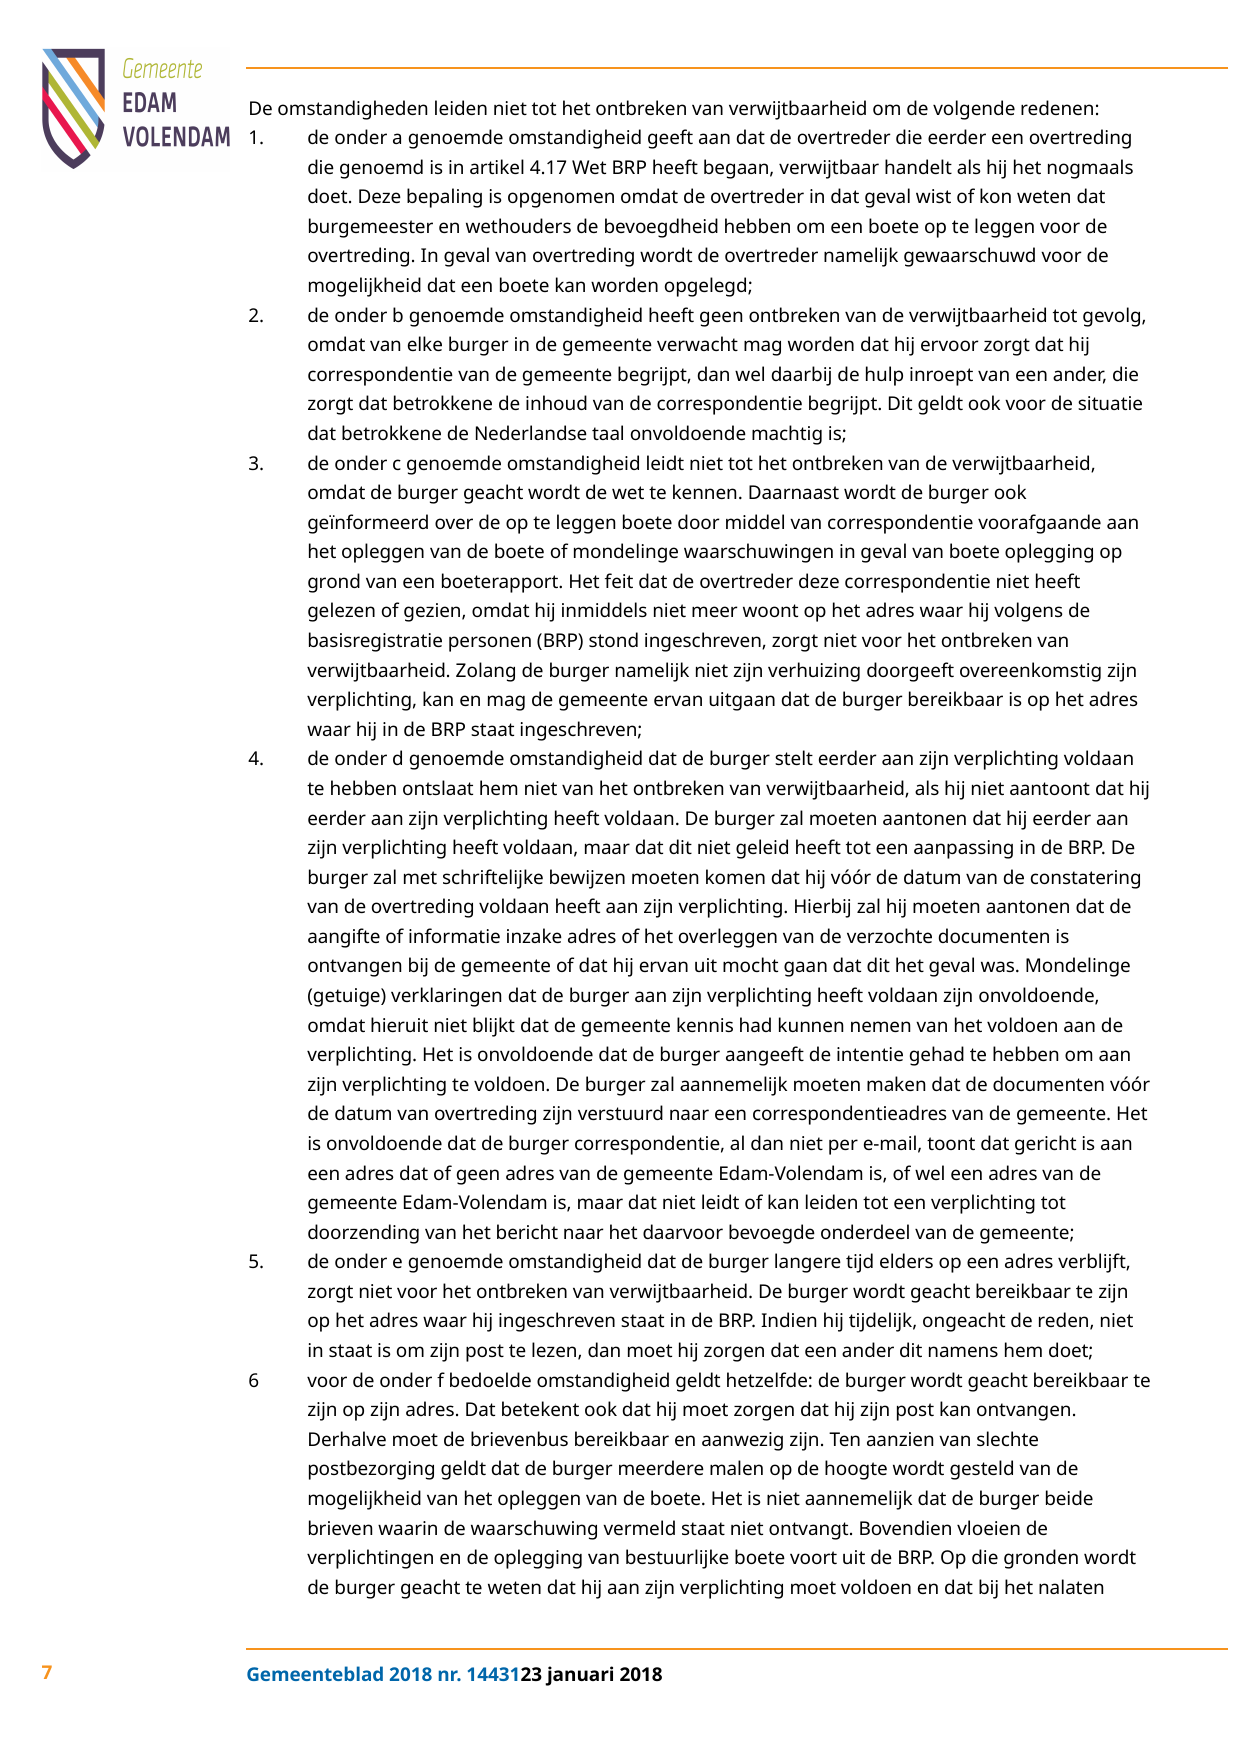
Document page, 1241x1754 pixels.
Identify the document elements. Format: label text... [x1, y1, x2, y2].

list voor de onder f bedoelde omstandigheid geldt hetzelfde: de burger wordt geacht bereikbaar te zijn op zijn adres. Dat betekent ook dat hij moet zorgen dat hij zijn post kan ontvangen. Derhalve moet de brievenbus bereikbaar en aanwezig zijn. Ten aanzien van slechte postbezorging geldt dat de burger meerdere malen op de hoogte wordt gesteld van de mogelijkheid van het opleggen van de boete. Het is niet aannemelijk dat de burger beide brieven waarin de waarschuwing vermeld staat niet ontvangt. Bovendien vloeien de verplichtingen en de oplegging van bestuurlijke boete voort uit de BRP. Op die gronden wordt de burger geacht te weten dat hij aan zijn verplichting moet voldoen en dat bij het nalaten [248, 1367, 1152, 1600]
list de onder a genoemde omstandigheid geeft aan dat de overtreder die eerder een overtreding die genoemd is in artikel 4.17 Wet BRP heeft begaan, verwijtbaar handelt als hij het nogmaals doet. Deze bepaling is opgenomen omdat de overtreder in dat geval wist of kon weten dat burgemeester en wethouders de bevoegdheid hebben om een boete op te leggen voor de overtreding. In geval van overtreding wordt de overtreder namelijk gewaarschuwd voor de mogelijkheid dat een boete kan worden opgelegd; [248, 124, 1152, 298]
text De omstandigheden leiden niet tot het ontbreken van verwijtbaarheid om de volgende redenen: [248, 95, 1152, 121]
picture [41, 47, 231, 172]
list de onder e genoemde omstandigheid dat de burger langere tijd elders op een adres verblijft, zorgt niet voor het ontbreken van verwijtbaarheid. De burger wordt geacht bereikbaar te zijn op het adres waar hij ingeschreven staat in de BRP. Indien hij tijdelijk, ongeacht de reden, niet in staat is om zijn post te lezen, dan moet hij zorgen dat een ander dit namens hem doet; [248, 1248, 1152, 1363]
list de onder c genoemde omstandigheid leidt niet tot het ontbreken van de verwijtbaarheid, omdat de burger geacht wordt de wet te kennen. Daarnaast wordt de burger ook geïnformeerd over de op te leggen boete door middel van correspondentie voorafgaande aan het opleggen van de boete of mondelinge waarschuwingen in geval van boete oplegging op grond van een boeterapport. Het feit dat de overtreder deze correspondentie niet heeft gelezen of gezien, omdat hij inmiddels niet meer woont op het adres waar hij volgens de basisregistratie personen (BRP) stond ingeschreven, zorgt niet voor het ontbreken van verwijtbaarheid. Zolang de burger namelijk niet zijn verhuizing doorgeeft overeenkomstig zijn verplichting, kan en mag de gemeente ervan uitgaan dat de burger bereikbaar is op het adres waar hij in de BRP staat ingeschreven; [248, 450, 1152, 742]
list de onder d genoemde omstandigheid dat de burger stelt eerder aan zijn verplichting voldaan te hebben ontslaat hem niet van het ontbreken van verwijtbaarheid, als hij niet aantoont dat hij eerder aan zijn verplichting heeft voldaan. De burger zal moeten aantonen dat hij eerder aan zijn verplichting heeft voldaan, maar dat dit niet geleid heeft tot een aanpassing in de BRP. De burger zal met schriftelijke bewijzen moeten komen dat hij vóór de datum van de constatering van de overtreding voldaan heeft aan zijn verplichting. Hierbij zal hij moeten aantonen dat de aangifte of informatie inzake adres of het overleggen van de verzochte documenten is ontvangen bij de gemeente of dat hij ervan uit mocht gaan dat dit het geval was. Mondelinge (getuige) verklaringen dat de burger aan zijn verplichting heeft voldaan zijn onvoldoende, omdat hieruit niet blijkt dat de gemeente kennis had kunnen nemen van het voldoen aan de verplichting. Het is onvoldoende dat de burger aangeeft de intentie gehad te hebben om aan zijn verplichting te voldoen. De burger zal aannemelijk moeten maken dat de documenten vóór de datum van overtreding zijn verstuurd naar een correspondentieadres van de gemeente. Het is onvoldoende dat de burger correspondentie, al dan niet per e-mail, toont dat gericht is aan een adres dat of geen adres van de gemeente Edam-Volendam is, of wel een adres van de gemeente Edam-Volendam is, maar dat niet leidt of kan leiden tot een verplichting tot doorzending van het bericht naar het daarvoor bevoegde onderdeel van de gemeente; [248, 746, 1152, 1245]
list de onder b genoemde omstandigheid heeft geen ontbreken van de verwijtbaarheid tot gevolg, omdat van elke burger in de gemeente verwacht mag worden dat hij ervoor zorgt dat hij correspondentie van de gemeente begrijpt, dan wel daarbij de hulp inroept van een ander, die zorgt dat betrokkene de inhoud van de correspondentie begrijpt. Dit geldt ook voor de situatie dat betrokkene de Nederlandse taal onvoldoende machtig is; [248, 302, 1152, 446]
